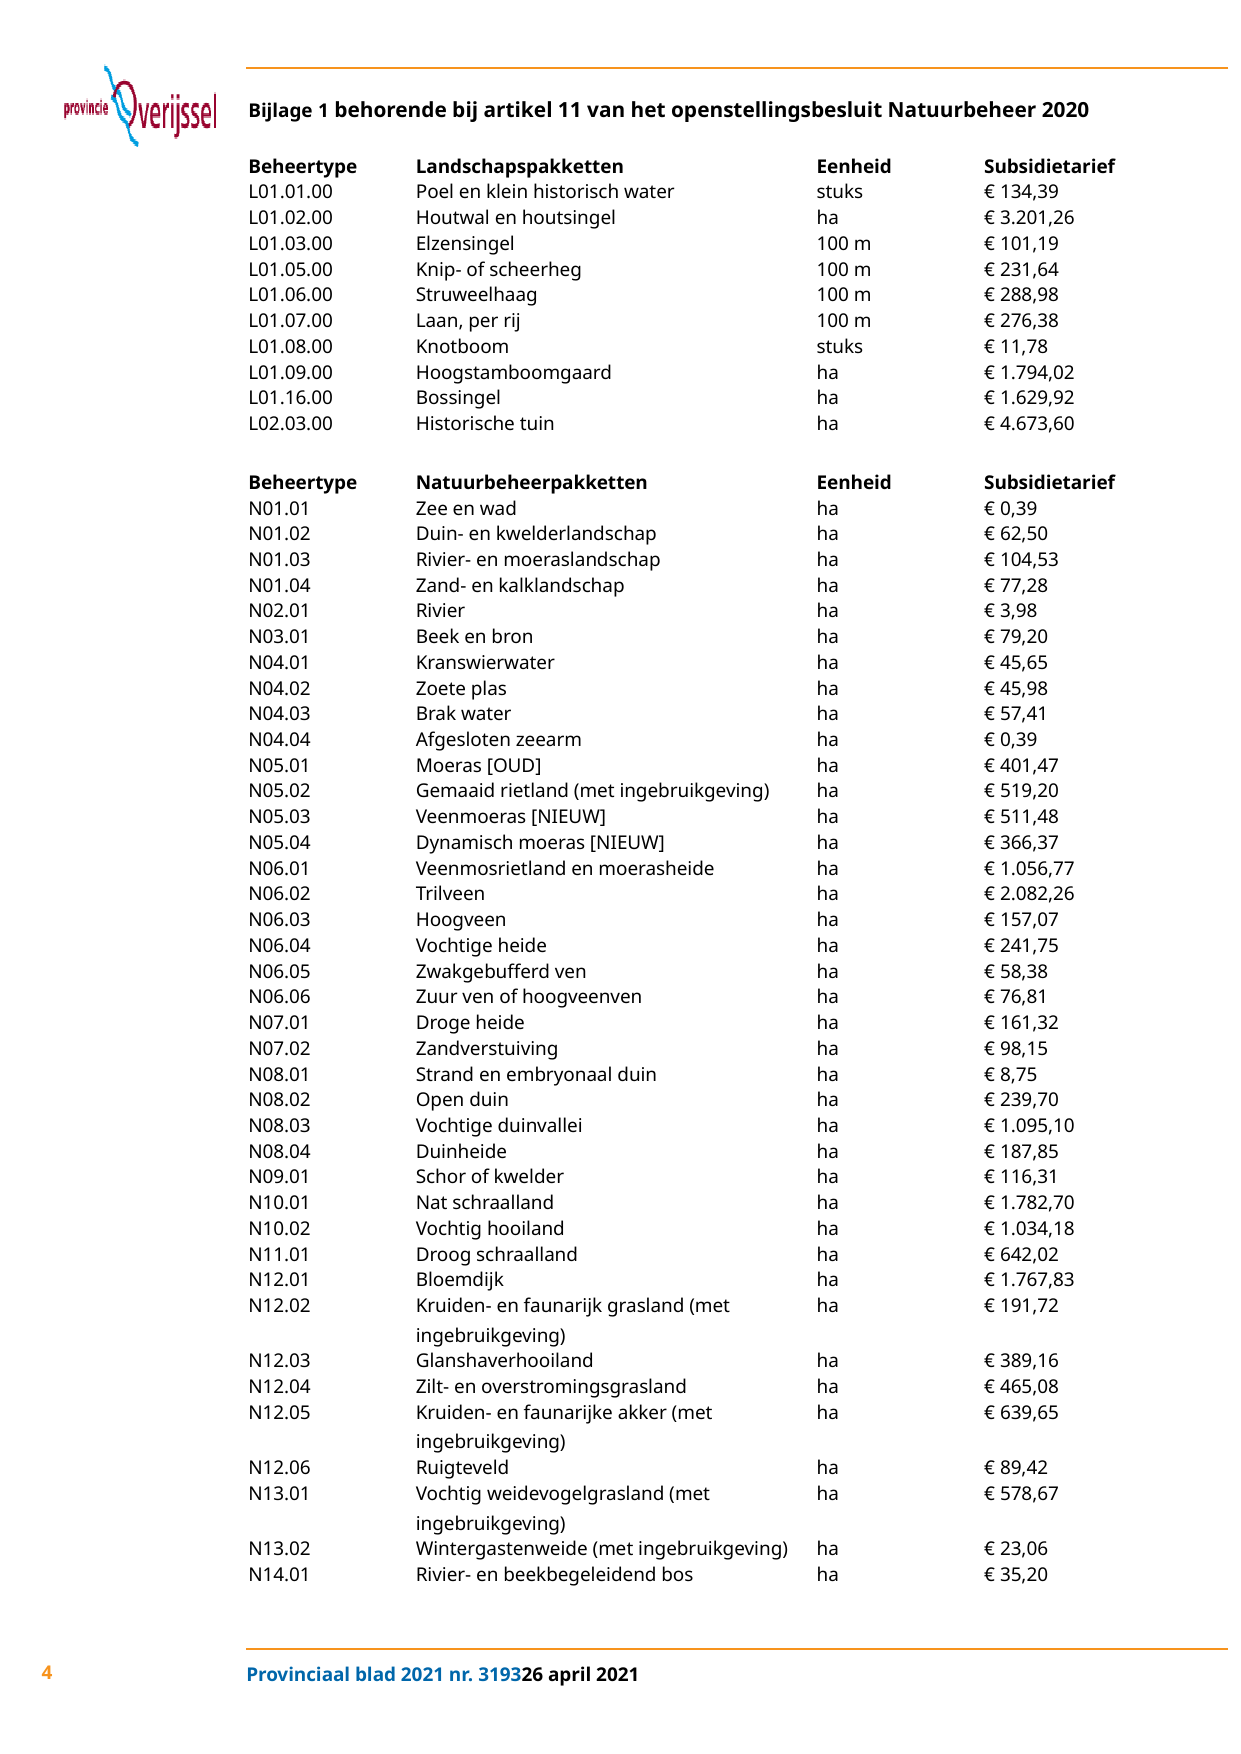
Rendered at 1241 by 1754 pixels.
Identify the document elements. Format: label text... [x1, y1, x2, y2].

table_cell € 239,70 [984, 1086, 1152, 1112]
table_cell € 62,50 [984, 520, 1152, 546]
table_cell L01.05.00 [248, 256, 416, 282]
table_cell € 3.201,26 [984, 205, 1152, 230]
table_cell € 1.056,77 [984, 855, 1152, 881]
table_cell ha [816, 1086, 984, 1112]
table_header Beheertype [248, 469, 416, 495]
table_cell ha [816, 1480, 984, 1535]
table_cell Zuur ven of hoogveenven [416, 984, 816, 1009]
table_cell € 58,38 [984, 958, 1152, 983]
table_cell Hoogstamboomgaard [416, 359, 816, 384]
table_cell € 116,31 [984, 1164, 1152, 1189]
table_cell ha [816, 1061, 984, 1086]
table_cell € 1.782,70 [984, 1189, 1152, 1215]
table_cell ha [816, 1215, 984, 1241]
table_cell N08.01 [248, 1061, 416, 1086]
table_cell ha [816, 881, 984, 906]
table_cell N10.01 [248, 1189, 416, 1215]
table_cell € 11,78 [984, 333, 1152, 359]
table_cell € 519,20 [984, 778, 1152, 803]
table_cell Rivier- en beekbegeleidend bos [416, 1561, 816, 1587]
table_cell ha [816, 726, 984, 752]
table_cell Duin- en kwelderlandschap [416, 520, 816, 546]
table_cell L01.06.00 [248, 282, 416, 307]
table_cell € 241,75 [984, 932, 1152, 958]
table_cell Open duin [416, 1086, 816, 1112]
table_cell N04.04 [248, 726, 416, 752]
table_cell € 101,19 [984, 230, 1152, 256]
table_header Landschapspakketten [416, 153, 816, 179]
table_cell ha [816, 778, 984, 803]
table_cell N06.05 [248, 958, 416, 983]
table_cell € 0,39 [984, 726, 1152, 752]
table_cell Brak water [416, 701, 816, 726]
table_cell € 57,41 [984, 701, 1152, 726]
table_cell Strand en embryonaal duin [416, 1061, 816, 1086]
table_header Subsidietarief [984, 153, 1152, 179]
table_cell € 76,81 [984, 984, 1152, 1009]
table_cell L01.03.00 [248, 230, 416, 256]
table_cell N08.03 [248, 1112, 416, 1138]
table_cell N01.01 [248, 495, 416, 520]
table_cell Veenmosrietland en moerasheide [416, 855, 816, 881]
table_cell Duinheide [416, 1138, 816, 1164]
table_header Eenheid [816, 469, 984, 495]
table_cell Knotboom [416, 333, 816, 359]
table_cell ha [816, 1009, 984, 1035]
table_cell N12.02 [248, 1292, 416, 1348]
table_header Natuurbeheerpakketten [416, 469, 816, 495]
table_cell € 639,65 [984, 1399, 1152, 1454]
table_cell ha [816, 984, 984, 1009]
table_cell ha [816, 1112, 984, 1138]
table_cell N06.04 [248, 932, 416, 958]
table_cell L01.01.00 [248, 179, 416, 204]
table_cell € 389,16 [984, 1348, 1152, 1373]
table_cell ha [816, 520, 984, 546]
table_cell ha [816, 958, 984, 983]
table_cell € 45,98 [984, 675, 1152, 701]
table_cell € 1.034,18 [984, 1215, 1152, 1241]
table_cell ha [816, 359, 984, 384]
table_cell ha [816, 205, 984, 230]
table_cell N11.01 [248, 1241, 416, 1267]
table_cell ha [816, 623, 984, 649]
table_cell ha [816, 1189, 984, 1215]
table_cell N02.01 [248, 598, 416, 623]
table_cell ha [816, 1373, 984, 1399]
table_cell ha [816, 932, 984, 958]
picture [41, 47, 231, 172]
table_cell Droge heide [416, 1009, 816, 1035]
table_cell N12.01 [248, 1267, 416, 1292]
table_cell € 276,38 [984, 308, 1152, 333]
table_cell ha [816, 675, 984, 701]
table_cell N05.02 [248, 778, 416, 803]
table_cell € 4.673,60 [984, 410, 1152, 436]
table_cell Schor of kwelder [416, 1164, 816, 1189]
table_cell Bloemdijk [416, 1267, 816, 1292]
table_cell ha [816, 1138, 984, 1164]
table_cell € 89,42 [984, 1454, 1152, 1480]
table_cell Poel en klein historisch water [416, 179, 816, 204]
table_cell Gemaaid rietland (met ingebruikgeving) [416, 778, 816, 803]
table_cell ha [816, 1292, 984, 1348]
table_cell N09.01 [248, 1164, 416, 1189]
table_cell N06.06 [248, 984, 416, 1009]
table_cell Nat schraalland [416, 1189, 816, 1215]
table_cell N06.03 [248, 906, 416, 932]
table_cell stuks [816, 333, 984, 359]
table_cell € 1.629,92 [984, 385, 1152, 410]
table_cell Dynamisch moeras [NIEUW] [416, 829, 816, 855]
table_cell Ruigteveld [416, 1454, 816, 1480]
table_cell € 23,06 [984, 1535, 1152, 1561]
table_cell L01.07.00 [248, 308, 416, 333]
table_cell Vochtig weidevogelgrasland (met ingebruikgeving) [416, 1480, 816, 1535]
table_cell € 2.082,26 [984, 881, 1152, 906]
table_cell € 1.794,02 [984, 359, 1152, 384]
table_cell N12.06 [248, 1454, 416, 1480]
table_cell € 642,02 [984, 1241, 1152, 1267]
table_cell N07.01 [248, 1009, 416, 1035]
table_cell ha [816, 855, 984, 881]
text Bijlage 1 behorende bij artikel 11 van het openstellingsbesluit Natuurbeheer 2020 [248, 95, 1152, 123]
table_cell Knip- of scheerheg [416, 256, 816, 282]
table_cell € 191,72 [984, 1292, 1152, 1348]
table_cell ha [816, 1561, 984, 1587]
table_cell L01.16.00 [248, 385, 416, 410]
table_cell ha [816, 1399, 984, 1454]
table_cell L02.03.00 [248, 410, 416, 436]
table_cell ha [816, 1267, 984, 1292]
table_cell ha [816, 572, 984, 598]
table_cell N04.01 [248, 649, 416, 675]
table_cell € 45,65 [984, 649, 1152, 675]
table_cell Zoete plas [416, 675, 816, 701]
table_cell N12.05 [248, 1399, 416, 1454]
table_cell ha [816, 410, 984, 436]
table_cell N05.03 [248, 804, 416, 829]
table_cell Bossingel [416, 385, 816, 410]
table_cell L01.02.00 [248, 205, 416, 230]
table_cell Vochtige duinvallei [416, 1112, 816, 1138]
table_cell € 8,75 [984, 1061, 1152, 1086]
table_cell N03.01 [248, 623, 416, 649]
table_cell N04.03 [248, 701, 416, 726]
table_cell stuks [816, 179, 984, 204]
table_cell € 578,67 [984, 1480, 1152, 1535]
table_cell ha [816, 804, 984, 829]
table_cell € 1.767,83 [984, 1267, 1152, 1292]
table_cell Rivier- en moeraslandschap [416, 546, 816, 572]
table_cell € 511,48 [984, 804, 1152, 829]
table_cell Beek en bron [416, 623, 816, 649]
table_cell Zwakgebufferd ven [416, 958, 816, 983]
table_cell € 104,53 [984, 546, 1152, 572]
table_cell € 3,98 [984, 598, 1152, 623]
table_cell L01.08.00 [248, 333, 416, 359]
table_header Beheertype [248, 153, 416, 179]
table_cell Houtwal en houtsingel [416, 205, 816, 230]
table_cell ha [816, 1535, 984, 1561]
table_cell Laan, per rij [416, 308, 816, 333]
table_cell Elzensingel [416, 230, 816, 256]
table_cell N13.01 [248, 1480, 416, 1535]
table_cell Hoogveen [416, 906, 816, 932]
table_cell N07.02 [248, 1035, 416, 1061]
table_cell ha [816, 752, 984, 778]
table_cell Vochtig hooiland [416, 1215, 816, 1241]
table_cell N08.04 [248, 1138, 416, 1164]
table_cell € 231,64 [984, 256, 1152, 282]
table_cell ha [816, 829, 984, 855]
table_cell ha [816, 1348, 984, 1373]
table_cell N14.01 [248, 1561, 416, 1587]
table_cell 100 m [816, 256, 984, 282]
table_cell € 0,39 [984, 495, 1152, 520]
table_cell Trilveen [416, 881, 816, 906]
table_cell € 79,20 [984, 623, 1152, 649]
table_cell € 1.095,10 [984, 1112, 1152, 1138]
table_cell N04.02 [248, 675, 416, 701]
table_cell ha [816, 701, 984, 726]
table_cell Zand- en kalklandschap [416, 572, 816, 598]
table_cell Zee en wad [416, 495, 816, 520]
table_cell € 401,47 [984, 752, 1152, 778]
table_cell Vochtige heide [416, 932, 816, 958]
table_cell 100 m [816, 308, 984, 333]
table_cell € 35,20 [984, 1561, 1152, 1587]
table_cell Kranswierwater [416, 649, 816, 675]
table_cell N01.03 [248, 546, 416, 572]
table_header Subsidietarief [984, 469, 1152, 495]
table_cell Historische tuin [416, 410, 816, 436]
table_cell € 98,15 [984, 1035, 1152, 1061]
table_cell ha [816, 598, 984, 623]
table_cell ha [816, 385, 984, 410]
table_cell € 187,85 [984, 1138, 1152, 1164]
table_cell N10.02 [248, 1215, 416, 1241]
table_cell ha [816, 1454, 984, 1480]
table_cell N06.01 [248, 855, 416, 881]
table_cell N13.02 [248, 1535, 416, 1561]
table_cell € 77,28 [984, 572, 1152, 598]
table_cell Veenmoeras [NIEUW] [416, 804, 816, 829]
table_cell Zilt- en overstromingsgrasland [416, 1373, 816, 1399]
table_cell Rivier [416, 598, 816, 623]
table_cell L01.09.00 [248, 359, 416, 384]
table_cell € 288,98 [984, 282, 1152, 307]
table_cell N05.04 [248, 829, 416, 855]
table_header Eenheid [816, 153, 984, 179]
table_cell Zandverstuiving [416, 1035, 816, 1061]
table_cell N12.03 [248, 1348, 416, 1373]
table_cell Kruiden- en faunarijk grasland (met ingebruikgeving) [416, 1292, 816, 1348]
table_cell € 134,39 [984, 179, 1152, 204]
table_cell N01.02 [248, 520, 416, 546]
table_cell € 366,37 [984, 829, 1152, 855]
table_cell Glanshaverhooiland [416, 1348, 816, 1373]
table_cell N12.04 [248, 1373, 416, 1399]
table_cell Struweelhaag [416, 282, 816, 307]
table_cell N08.02 [248, 1086, 416, 1112]
table_cell Droog schraalland [416, 1241, 816, 1267]
table_cell Afgesloten zeearm [416, 726, 816, 752]
table_cell ha [816, 649, 984, 675]
table_cell N06.02 [248, 881, 416, 906]
table_cell Moeras [OUD] [416, 752, 816, 778]
table_cell 100 m [816, 230, 984, 256]
table_cell ha [816, 1035, 984, 1061]
table_cell N01.04 [248, 572, 416, 598]
table_cell ha [816, 546, 984, 572]
table_cell Kruiden- en faunarijke akker (met ingebruikgeving) [416, 1399, 816, 1454]
table_cell N05.01 [248, 752, 416, 778]
table_cell € 157,07 [984, 906, 1152, 932]
table_cell ha [816, 1164, 984, 1189]
table_cell € 465,08 [984, 1373, 1152, 1399]
table_cell € 161,32 [984, 1009, 1152, 1035]
table_cell ha [816, 1241, 984, 1267]
table_cell ha [816, 495, 984, 520]
table_cell ha [816, 906, 984, 932]
table_cell 100 m [816, 282, 984, 307]
table_cell Wintergastenweide (met ingebruikgeving) [416, 1535, 816, 1561]
